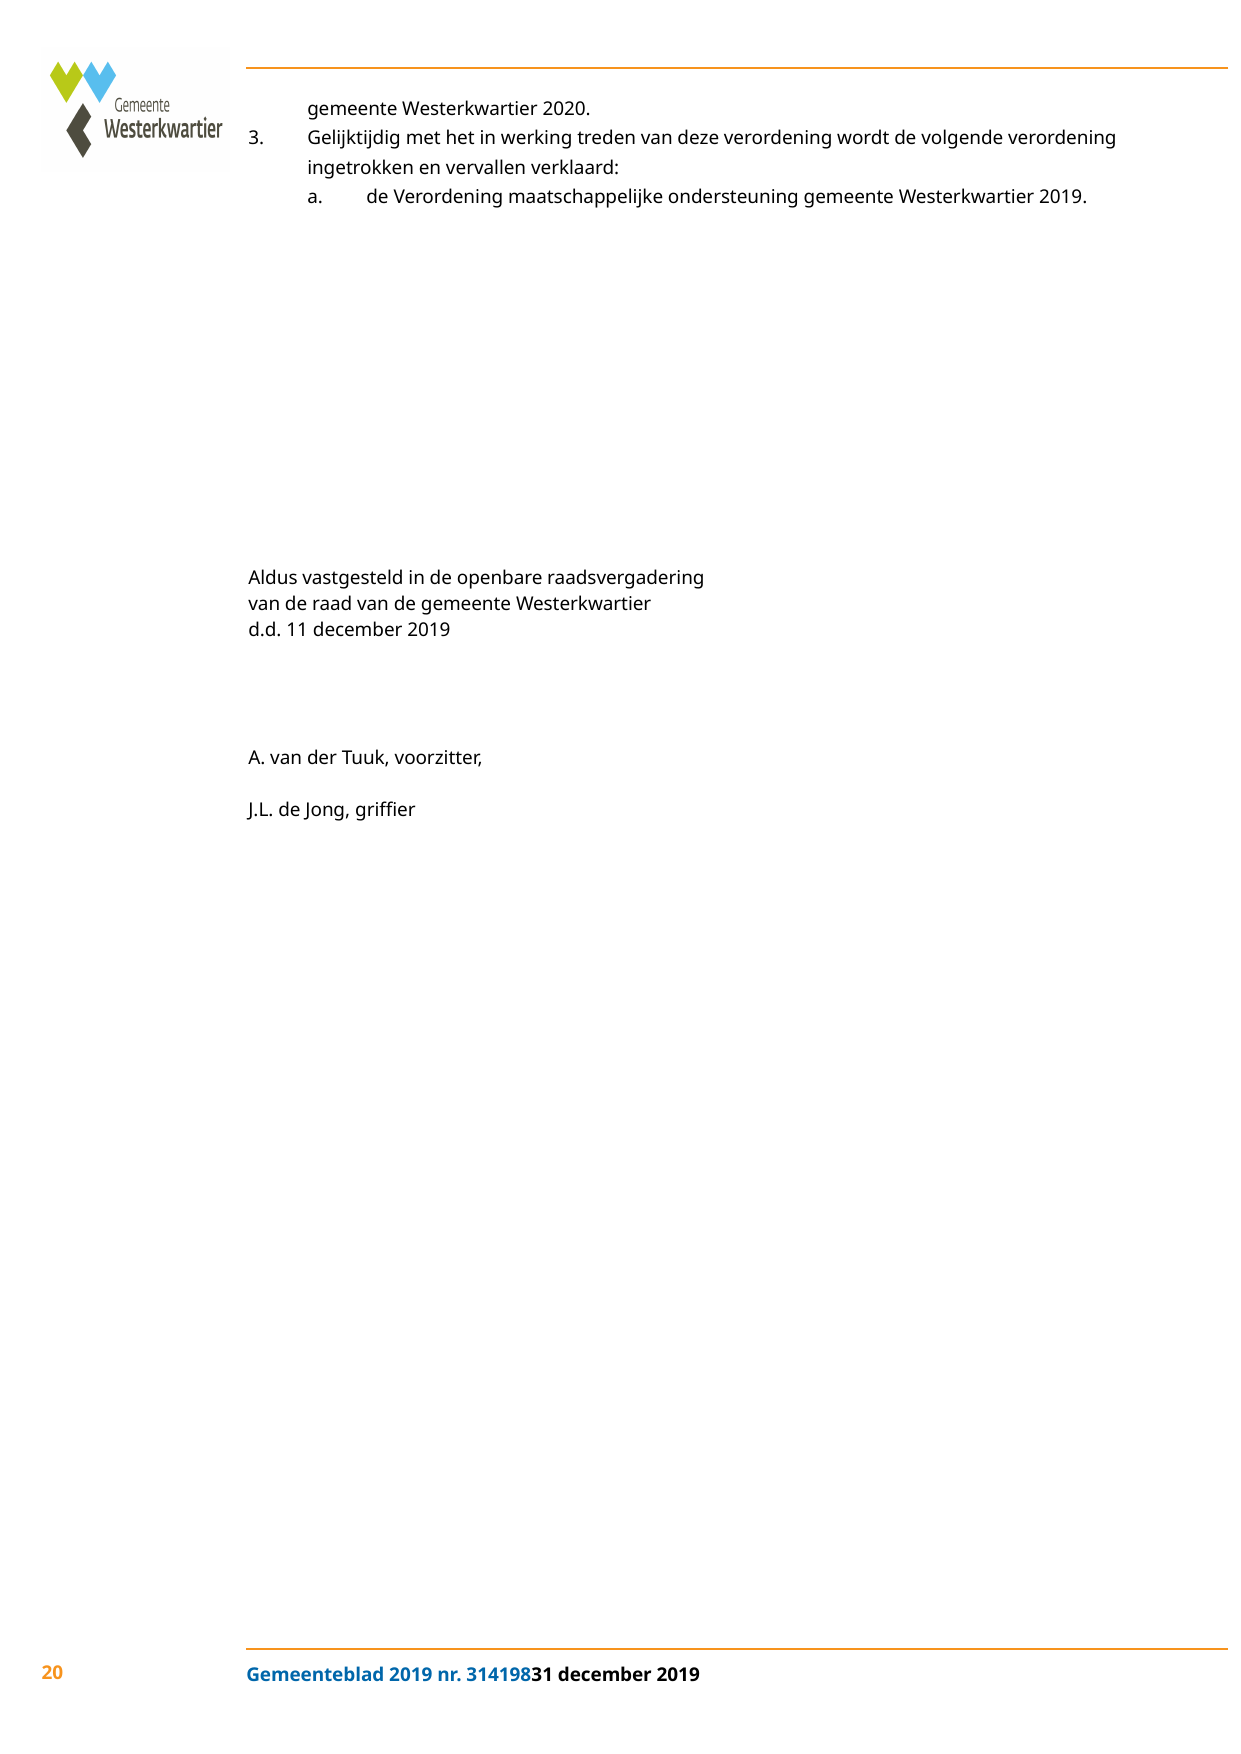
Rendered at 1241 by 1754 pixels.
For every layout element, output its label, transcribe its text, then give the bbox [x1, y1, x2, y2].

list Gelijktijdig met het in werking treden van deze verordening wordt de volgende verordening ingetrokken en vervallen verklaard: [248, 124, 1152, 180]
picture [41, 47, 231, 172]
text d.d. 11 december 2019 [248, 616, 1152, 641]
text Aldus vastgesteld in de openbare raadsvergadering [248, 564, 1152, 590]
list gemeente Westerkwartier 2020. [248, 95, 1152, 121]
list de Verordening maatschappelijke ondersteuning gemeente Westerkwartier 2019. [307, 183, 1152, 209]
text van de raad van de gemeente Westerkwartier [248, 590, 1152, 616]
text J.L. de Jong, griffier [248, 796, 1152, 822]
text A. van der Tuuk, voorzitter, [248, 744, 1152, 770]
